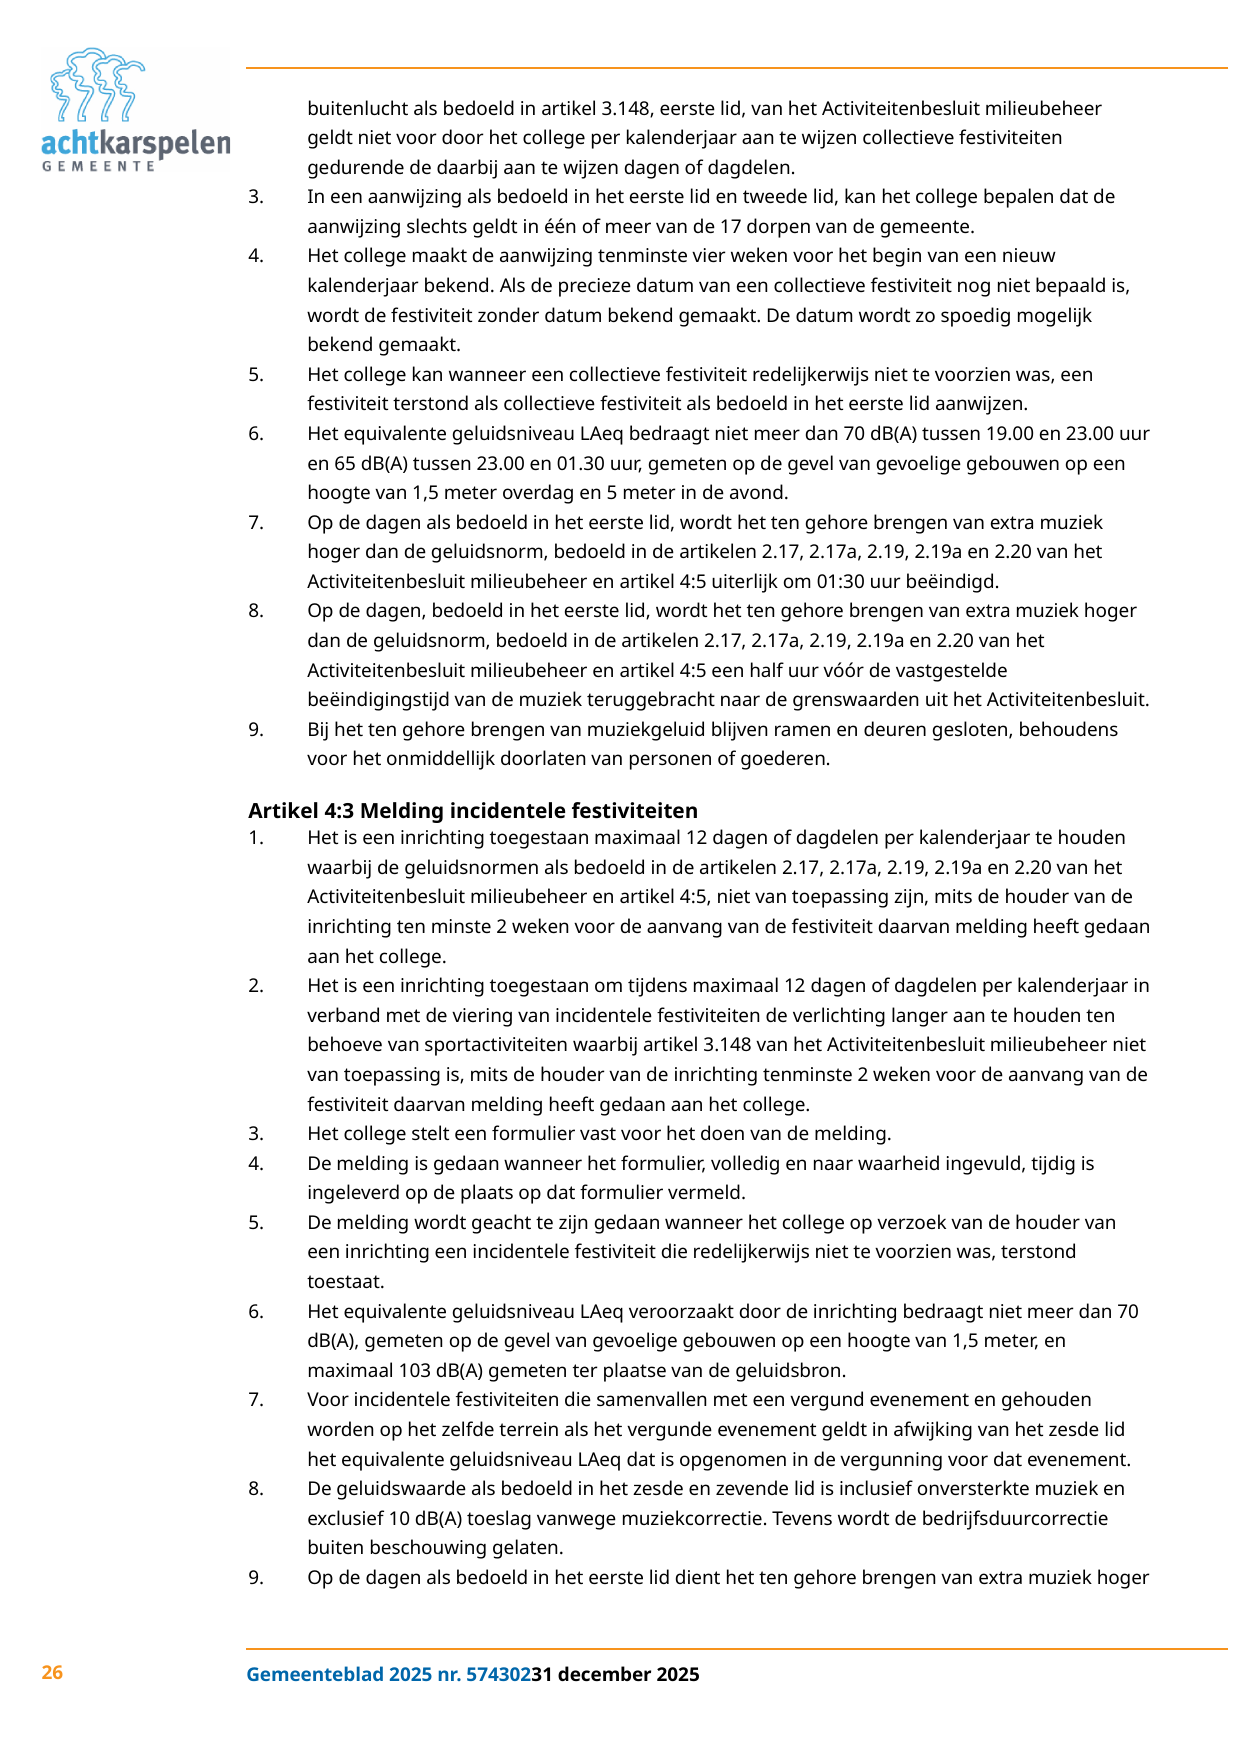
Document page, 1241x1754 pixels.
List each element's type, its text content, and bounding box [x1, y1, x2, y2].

list Het equivalente geluidsniveau LAeq bedraagt niet meer dan 70 dB(A) tussen 19.00 en 23.00 uur en 65 dB(A) tussen 23.00 en 01.30 uur, gemeten op de gevel van gevoelige gebouwen op een hoogte van 1,5 meter overdag en 5 meter in de avond. [248, 420, 1152, 505]
text Artikel 4:3 Melding incidentele festiviteiten [248, 796, 1152, 824]
list Op de dagen als bedoeld in het eerste lid dient het ten gehore brengen van extra muziek hoger [248, 1564, 1152, 1590]
list De melding wordt geacht te zijn gedaan wanneer het college op verzoek van de houder van een inrichting een incidentele festiviteit die redelijkerwijs niet te voorzien was, terstond toestaat. [248, 1209, 1152, 1294]
list Het is een inrichting toegestaan om tijdens maximaal 12 dagen of dagdelen per kalenderjaar in verband met de viering van incidentele festiviteiten de verlichting langer aan te houden ten behoeve van sportactiviteiten waarbij artikel 3.148 van het Activiteitenbesluit milieubeheer niet van toepassing is, mits de houder van de inrichting tenminste 2 weken voor de aanvang van de festiviteit daarvan melding heeft gedaan aan het college. [248, 972, 1152, 1116]
list Voor incidentele festiviteiten die samenvallen met een vergund evenement en gehouden worden op het zelfde terrein als het vergunde evenement geldt in afwijking van het zesde lid het equivalente geluidsniveau LAeq dat is opgenomen in de vergunning voor dat evenement. [248, 1387, 1152, 1471]
list De melding is gedaan wanneer het formulier, volledig en naar waarheid ingevuld, tijdig is ingeleverd op de plaats op dat formulier vermeld. [248, 1150, 1152, 1205]
list Het college kan wanneer een collectieve festiviteit redelijkerwijs niet te voorzien was, een festiviteit terstond als collectieve festiviteit als bedoeld in het eerste lid aanwijzen. [248, 361, 1152, 416]
list Het equivalente geluidsniveau LAeq veroorzaakt door de inrichting bedraagt niet meer dan 70 dB(A), gemeten op de gevel van gevoelige gebouwen op een hoogte van 1,5 meter, en maximaal 103 dB(A) gemeten ter plaatse van de geluidsbron. [248, 1298, 1152, 1383]
list Het college maakt de aanwijzing tenminste vier weken voor het begin van een nieuw kalenderjaar bekend. Als de precieze datum van een collectieve festiviteit nog niet bepaald is, wordt de festiviteit zonder datum bekend gemaakt. De datum wordt zo spoedig mogelijk bekend gemaakt. [248, 243, 1152, 357]
list buitenlucht als bedoeld in artikel 3.148, eerste lid, van het Activiteitenbesluit milieubeheer geldt niet voor door het college per kalenderjaar aan te wijzen collectieve festiviteiten gedurende de daarbij aan te wijzen dagen of dagdelen. [248, 95, 1152, 180]
list Het is een inrichting toegestaan maximaal 12 dagen of dagdelen per kalenderjaar te houden waarbij de geluidsnormen als bedoeld in de artikelen 2.17, 2.17a, 2.19, 2.19a en 2.20 van het Activiteitenbesluit milieubeheer en artikel 4:5, niet van toepassing zijn, mits de houder van de inrichting ten minste 2 weken voor de aanvang van de festiviteit daarvan melding heeft gedaan aan het college. [248, 824, 1152, 968]
list Op de dagen, bedoeld in het eerste lid, wordt het ten gehore brengen van extra muziek hoger dan de geluidsnorm, bedoeld in de artikelen 2.17, 2.17a, 2.19, 2.19a en 2.20 van het Activiteitenbesluit milieubeheer en artikel 4:5 een half uur vóór de vastgestelde beëindigingstijd van de muziek teruggebracht naar de grenswaarden uit het Activiteitenbesluit. [248, 598, 1152, 712]
list In een aanwijzing als bedoeld in het eerste lid en tweede lid, kan het college bepalen dat de aanwijzing slechts geldt in één of meer van de 17 dorpen van de gemeente. [248, 183, 1152, 239]
list Het college stelt een formulier vast voor het doen van de melding. [248, 1120, 1152, 1146]
list Op de dagen als bedoeld in het eerste lid, wordt het ten gehore brengen van extra muziek hoger dan de geluidsnorm, bedoeld in de artikelen 2.17, 2.17a, 2.19, 2.19a en 2.20 van het Activiteitenbesluit milieubeheer en artikel 4:5 uiterlijk om 01:30 uur beëindigd. [248, 509, 1152, 594]
list Bij het ten gehore brengen van muziekgeluid blijven ramen en deuren gesloten, behoudens voor het onmiddellijk doorlaten van personen of goederen. [248, 716, 1152, 771]
picture [41, 47, 231, 172]
list De geluidswaarde als bedoeld in het zesde en zevende lid is inclusief onversterkte muziek en exclusief 10 dB(A) toeslag vanwege muziekcorrectie. Tevens wordt de bedrijfsduurcorrectie buiten beschouwing gelaten. [248, 1475, 1152, 1560]
